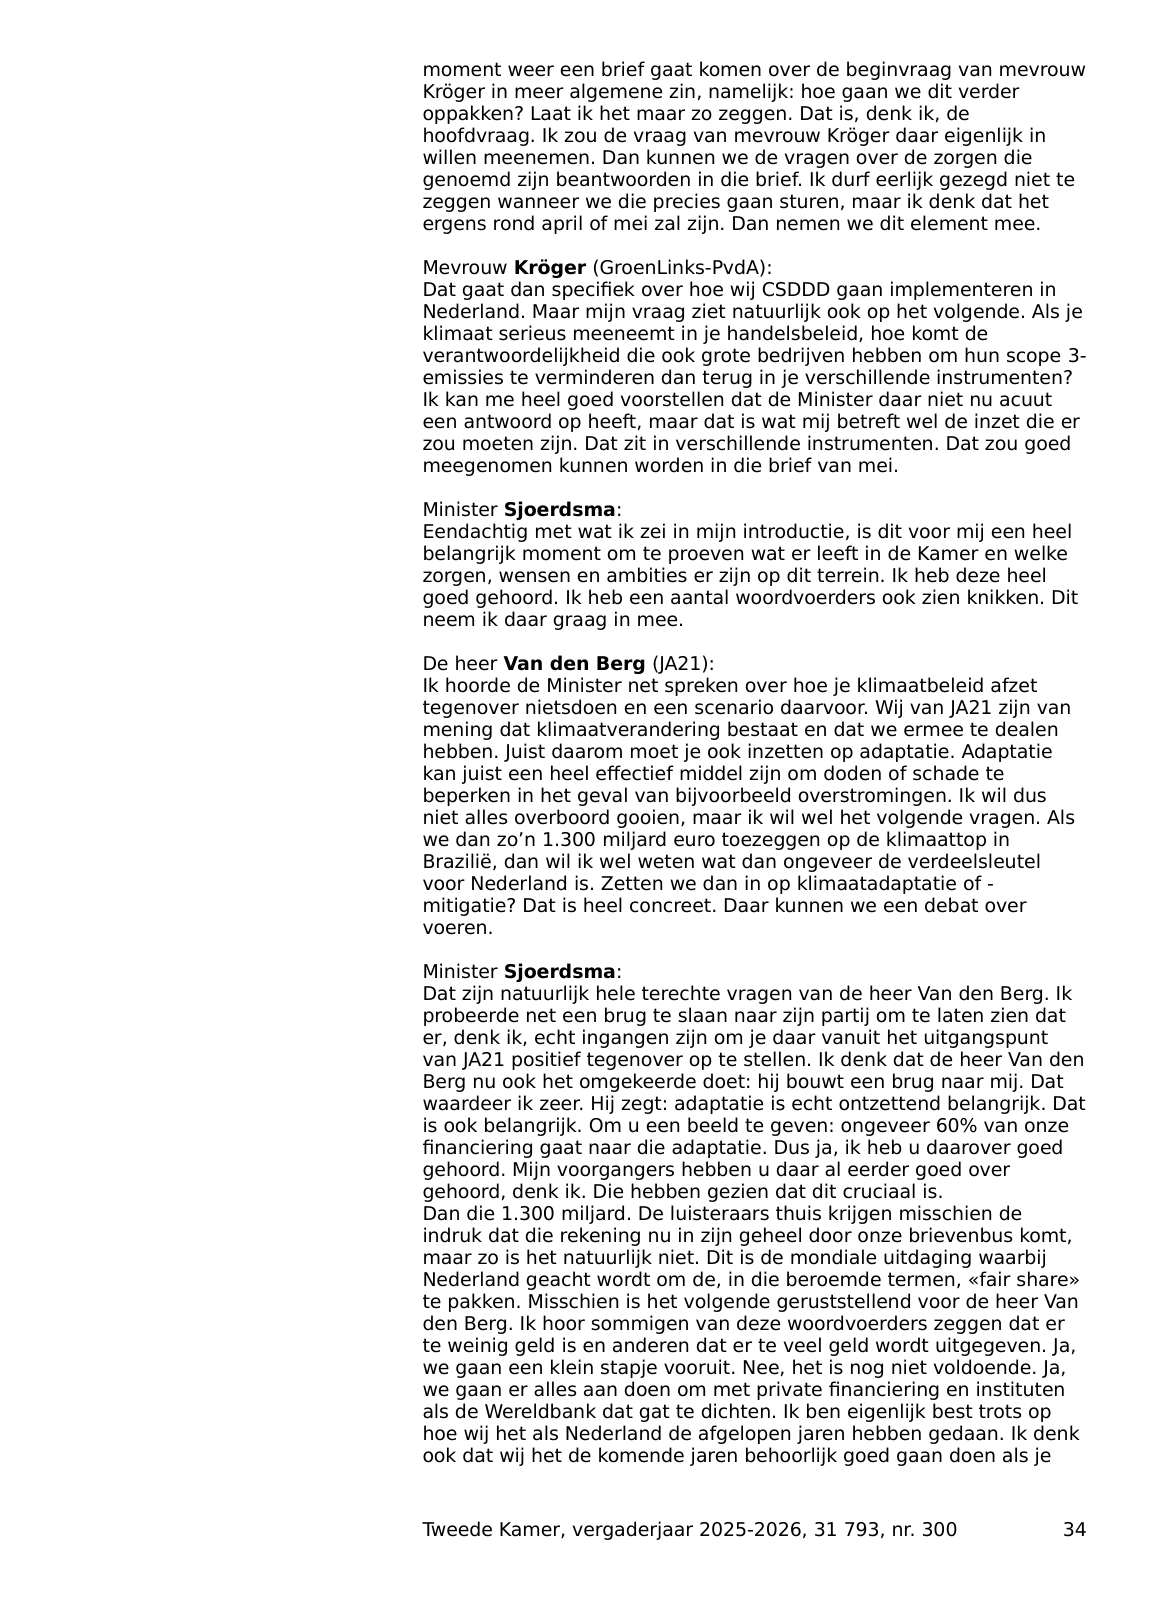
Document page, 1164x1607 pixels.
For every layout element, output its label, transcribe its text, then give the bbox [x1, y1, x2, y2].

text Ik hoorde de Minister net spreken over hoe je klimaatbeleid afzet tegenover nietsdoen en een scenario daarvoor. Wij van JA21 zijn van mening dat klimaatverandering bestaat en dat we ermee te dealen hebben. Juist daarom moet je ook inzetten op adaptatie. Adaptatie kan juist een heel effectief middel zijn om doden of schade te beperken in het geval van bijvoorbeeld overstromingen. Ik wil dus niet alles overboord gooien, maar ik wil wel het volgende vragen. Als we dan zo’n 1.300 miljard euro toezeggen op de klimaattop in Brazilië, dan wil ik wel weten wat dan ongeveer de verdeelsleutel voor Nederland is. Zetten we dan in op klimaatadaptatie of -mitigatie? Dat is heel concreet. Daar kunnen we een debat over voeren. [422, 675, 1087, 939]
text De heer Van den Berg (JA21): [422, 653, 1087, 675]
text Minister Sjoerdsma: [422, 961, 1087, 983]
text Minister Sjoerdsma: [422, 499, 1087, 521]
text Mevrouw Kröger (GroenLinks-PvdA): [422, 257, 1087, 279]
text Dat zijn natuurlijk hele terechte vragen van de heer Van den Berg. Ik probeerde net een brug te slaan naar zijn partij om te laten zien dat er, denk ik, echt ingangen zijn om je daar vanuit het uitgangspunt van JA21 positief tegenover op te stellen. Ik denk dat de heer Van den Berg nu ook het omgekeerde doet: hij bouwt een brug naar mij. Dat waardeer ik zeer. Hij zegt: adaptatie is echt ontzettend belangrijk. Dat is ook belangrijk. Om u een beeld te geven: ongeveer 60% van onze financiering gaat naar die adaptatie. Dus ja, ik heb u daarover goed gehoord. Mijn voorgangers hebben u daar al eerder goed over gehoord, denk ik. Die hebben gezien dat dit cruciaal is. [422, 983, 1087, 1203]
text Dan die 1.300 miljard. De luisteraars thuis krijgen misschien de indruk dat die rekening nu in zijn geheel door onze brievenbus komt, maar zo is het natuurlijk niet. Dit is de mondiale uitdaging waarbij Nederland geacht wordt om de, in die beroemde termen, «fair share» te pakken. Misschien is het volgende geruststellend voor de heer Van den Berg. Ik hoor sommigen van deze woordvoerders zeggen dat er te weinig geld is en anderen dat er te veel geld wordt uitgegeven. Ja, we gaan een klein stapje vooruit. Nee, het is nog niet voldoende. Ja, we gaan er alles aan doen om met private financiering en instituten als de Wereldbank dat gat te dichten. Ik ben eigenlijk best trots op hoe wij het als Nederland de afgelopen jaren hebben gedaan. Ik denk ook dat wij het de komende jaren behoorlijk goed gaan doen als je [422, 1203, 1087, 1467]
text Dat gaat dan specifiek over hoe wij CSDDD gaan implementeren in Nederland. Maar mijn vraag ziet natuurlijk ook op het volgende. Als je klimaat serieus meeneemt in je handelsbeleid, hoe komt de verantwoordelijkheid die ook grote bedrijven hebben om hun scope 3-emissies te verminderen dan terug in je verschillende instrumenten? Ik kan me heel goed voorstellen dat de Minister daar niet nu acuut een antwoord op heeft, maar dat is wat mij betreft wel de inzet die er zou moeten zijn. Dat zit in verschillende instrumenten. Dat zou goed meegenomen kunnen worden in die brief van mei. [422, 279, 1087, 477]
text Eendachtig met wat ik zei in mijn introductie, is dit voor mij een heel belangrijk moment om te proeven wat er leeft in de Kamer en welke zorgen, wensen en ambities er zijn op dit terrein. Ik heb deze heel goed gehoord. Ik heb een aantal woordvoerders ook zien knikken. Dit neem ik daar graag in mee. [422, 521, 1087, 631]
text moment weer een brief gaat komen over de beginvraag van mevrouw Kröger in meer algemene zin, namelijk: hoe gaan we dit verder oppakken? Laat ik het maar zo zeggen. Dat is, denk ik, de hoofdvraag. Ik zou de vraag van mevrouw Kröger daar eigenlijk in willen meenemen. Dan kunnen we de vragen over de zorgen die genoemd zijn beantwoorden in die brief. Ik durf eerlijk gezegd niet te zeggen wanneer we die precies gaan sturen, maar ik denk dat het ergens rond april of mei zal zijn. Dan nemen we dit element mee. [422, 59, 1087, 235]
